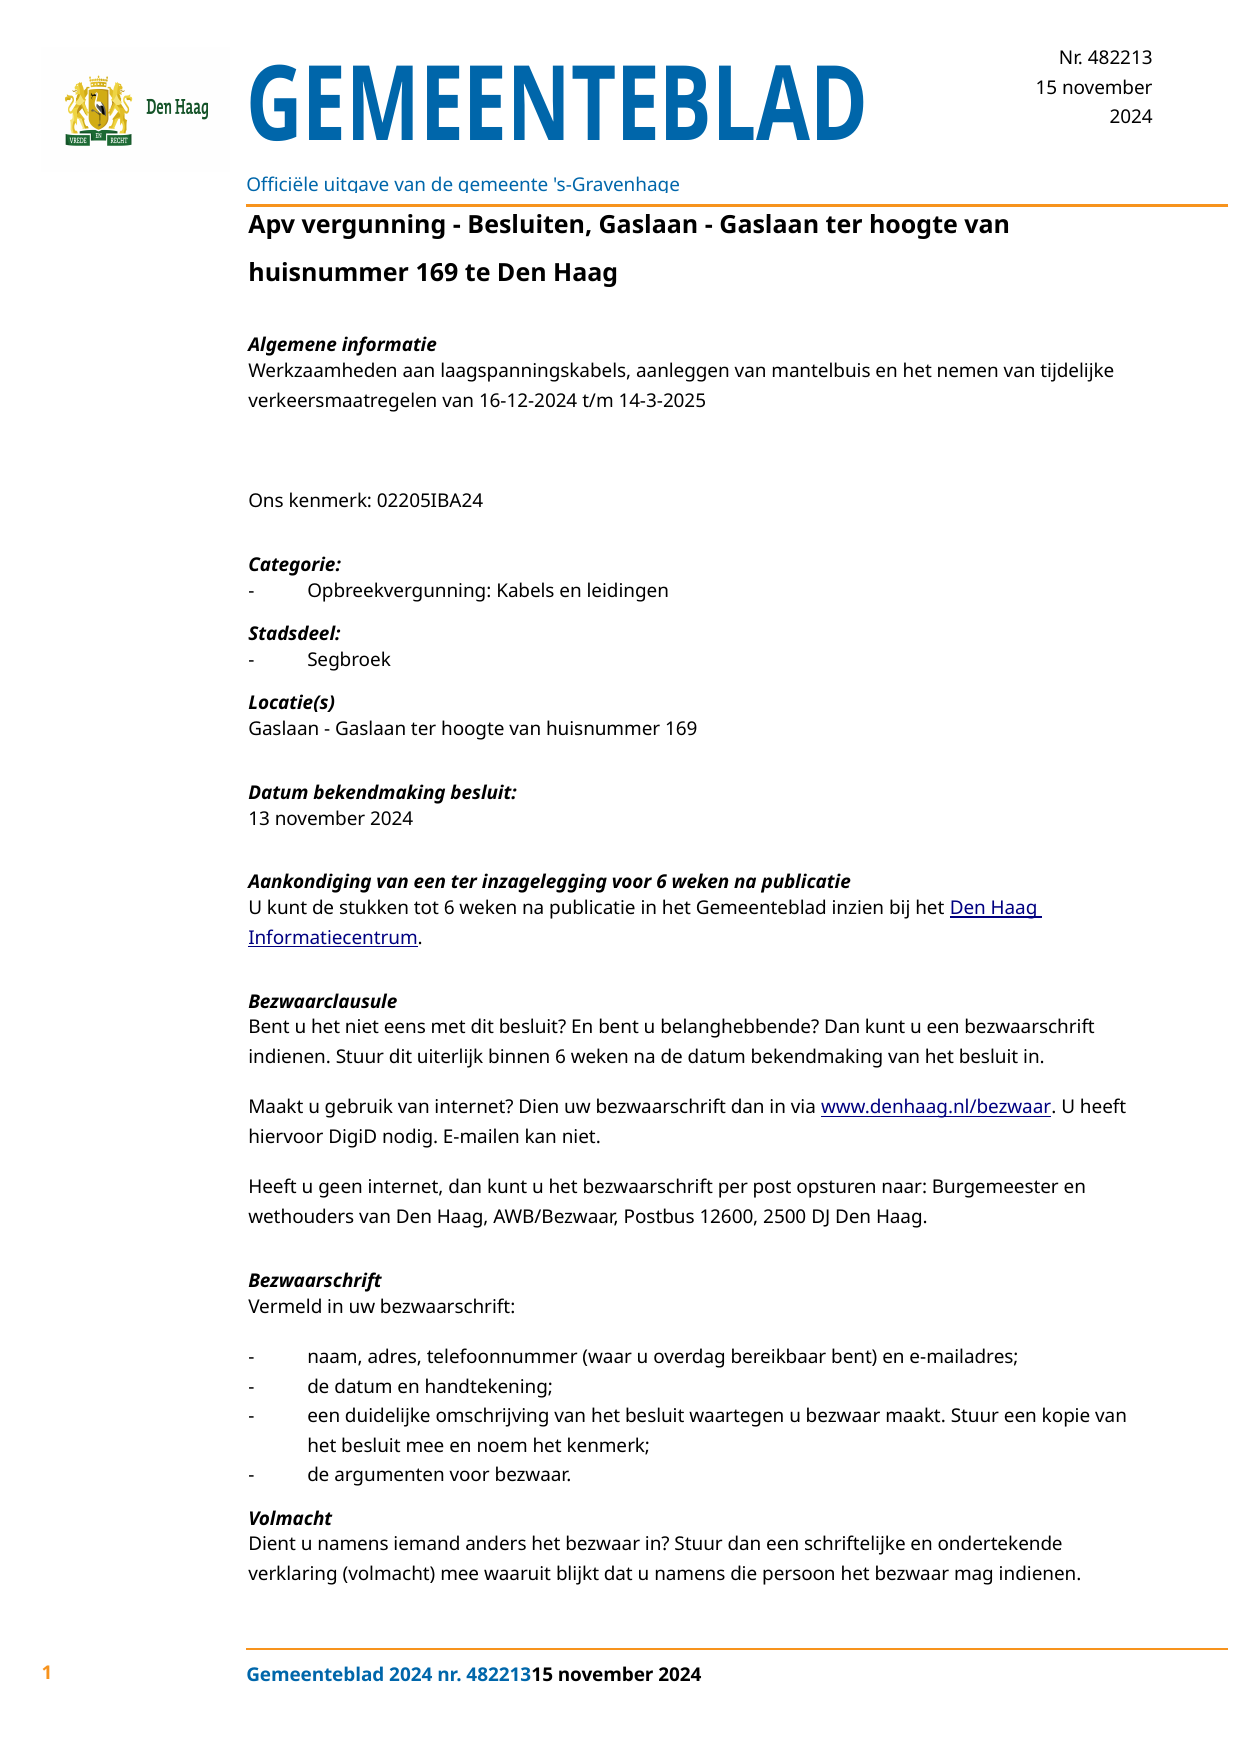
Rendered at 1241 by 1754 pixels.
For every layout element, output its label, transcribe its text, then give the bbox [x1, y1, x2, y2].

text Vermeld in uw bezwaarschrift: [248, 1293, 1152, 1319]
text Dient u namens iemand anders het bezwaar in? Stuur dan een schriftelijke en ondertekende verklaring (volmacht) mee waaruit blijkt dat u namens die persoon het bezwaar mag indienen. [248, 1531, 1152, 1586]
picture [41, 47, 231, 172]
list naam, adres, telefoonnummer (waar u overdag bereikbaar bent) en e-mailadres; [248, 1343, 1152, 1369]
list Segbroek [248, 646, 1152, 672]
text Bent u het niet eens met dit besluit? En bent u belanghebbende? Dan kunt u een bezwaarschrift indienen. Stuur dit uiterlijk binnen 6 weken na de datum bekendmaking van het besluit in. [248, 1014, 1152, 1069]
text Apv vergunning - Besluiten, Gaslaan - Gaslaan ter hoogte van huisnummer 169 te Den Haag [248, 207, 1152, 288]
text Locatie(s) [248, 689, 1152, 715]
text Ons kenmerk: 02205IBA24 [248, 488, 1152, 513]
list een duidelijke omschrijving van het besluit waartegen u bezwaar maakt. Stuur een kopie van het besluit mee en noem het kenmerk; [248, 1402, 1152, 1458]
text U kunt de stukken tot 6 weken na publicatie in het Gemeenteblad inzien bij het Den Haag Informatiecentrum. [248, 894, 1152, 950]
text Categorie: [248, 552, 1152, 577]
list Opbreekvergunning: Kabels en leidingen [248, 577, 1152, 603]
text Bezwaarclausule [248, 988, 1152, 1014]
text Gaslaan - Gaslaan ter hoogte van huisnummer 169 [248, 715, 1152, 741]
text Werkzaamheden aan laagspanningskabels, aanleggen van mantelbuis en het nemen van tijdelijke verkeersmaatregelen van 16-12-2024 t/m 14-3-2025 [248, 357, 1152, 412]
text Stadsdeel: [248, 620, 1152, 646]
text 13 november 2024 [248, 805, 1152, 830]
text Bezwaarschrift [248, 1267, 1152, 1293]
text Volmacht [248, 1505, 1152, 1531]
text Datum bekendmaking besluit: [248, 779, 1152, 805]
text Algemene informatie [248, 331, 1152, 357]
text Aankondiging van een ter inzagelegging voor 6 weken na publicatie [248, 869, 1152, 894]
text Maakt u gebruik van internet? Dien uw bezwaarschrift dan in via www.denhaag.nl/bezwaar. U heeft hiervoor DigiD nodig. E-mailen kan niet. [248, 1094, 1152, 1149]
text Heeft u geen internet, dan kunt u het bezwaarschrift per post opsturen naar: Burgemeester en wethouders van Den Haag, AWB/Bezwaar, Postbus 12600, 2500 DJ Den Haag. [248, 1174, 1152, 1229]
list de argumenten voor bezwaar. [248, 1462, 1152, 1487]
list de datum en handtekening; [248, 1373, 1152, 1399]
